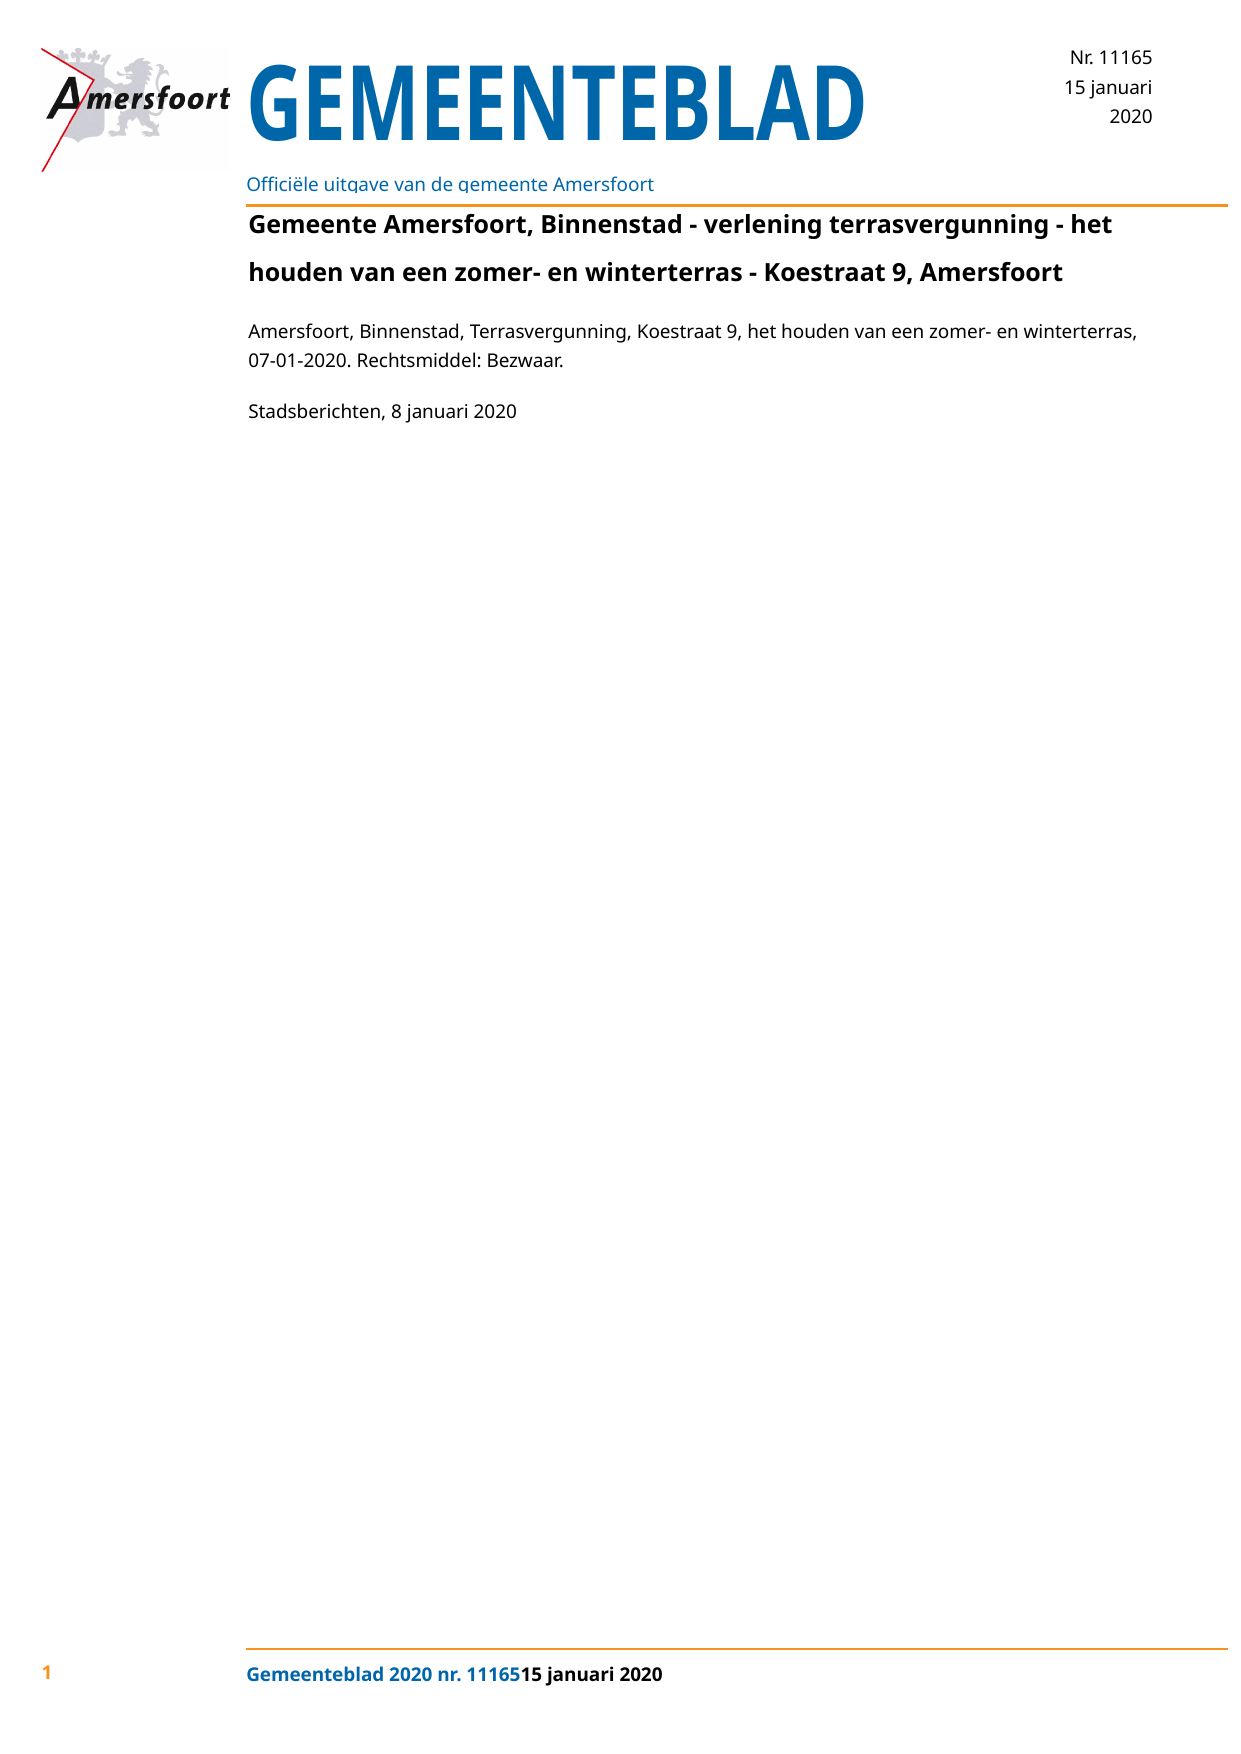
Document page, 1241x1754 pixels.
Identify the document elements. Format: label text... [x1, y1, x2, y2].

text Stadsberichten, 8 januari 2020 [248, 398, 1152, 424]
text Gemeente Amersfoort, Binnenstad - verlening terrasvergunning - het houden van een zomer- en winterterras - Koestraat 9, Amersfoort [248, 207, 1152, 288]
text Amersfoort, Binnenstad, Terrasvergunning, Koestraat 9, het houden van een zomer- en winterterras, 07-01-2020. Rechtsmiddel: Bezwaar. [248, 318, 1152, 373]
picture [41, 47, 231, 172]
